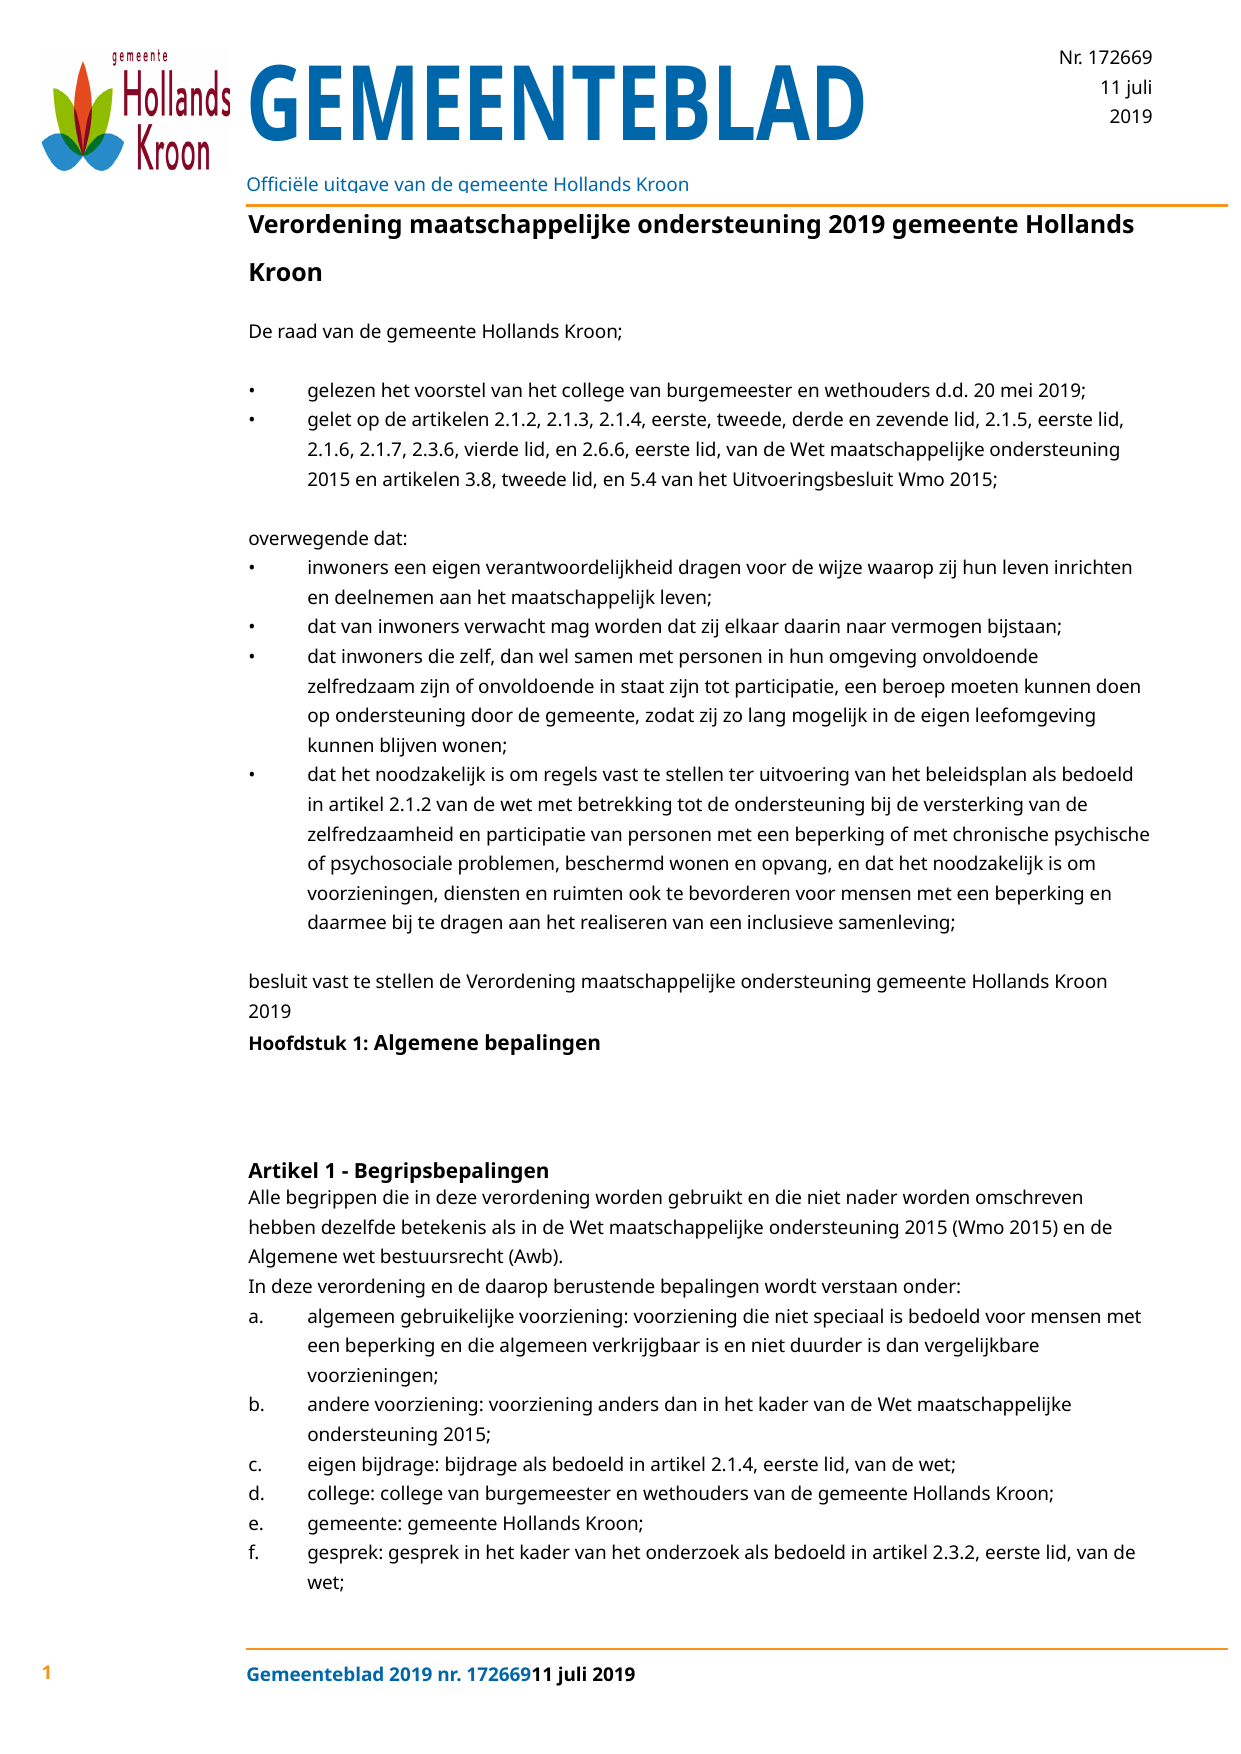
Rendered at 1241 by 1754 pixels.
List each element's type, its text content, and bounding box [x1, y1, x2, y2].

list college: college van burgemeester en wethouders van de gemeente Hollands Kroon; [248, 1480, 1152, 1506]
text De raad van de gemeente Hollands Kroon; [248, 318, 1152, 344]
text Verordening maatschappelijke ondersteuning 2019 gemeente Hollands Kroon [248, 207, 1152, 288]
list algemeen gebruikelijke voorziening: voorziening die niet speciaal is bedoeld voor mensen met een beperking en die algemeen verkrijgbaar is en niet duurder is dan vergelijkbare voorzieningen; [248, 1303, 1152, 1388]
text Alle begrippen die in deze verordening worden gebruikt en die niet nader worden omschreven hebben dezelfde betekenis als in de Wet maatschappelijke ondersteuning 2015 (Wmo 2015) en de Algemene wet bestuursrecht (Awb). [248, 1184, 1152, 1269]
list dat het noodzakelijk is om regels vast te stellen ter uitvoering van het beleidsplan als bedoeld in artikel 2.1.2 van de wet met betrekking tot de ondersteuning bij de versterking van de zelfredzaamheid en participatie van personen met een beperking of met chronische psychische of psychosociale problemen, beschermd wonen en opvang, en dat het noodzakelijk is om voorzieningen, diensten en ruimten ook te bevorderen voor mensen met een beperking en daarmee bij te dragen aan het realiseren van een inclusieve samenleving; [248, 762, 1152, 935]
list gelezen het voorstel van het college van burgemeester en wethouders d.d. 20 mei 2019; [248, 377, 1152, 403]
list gesprek: gesprek in het kader van het onderzoek als bedoeld in artikel 2.3.2, eerste lid, van de wet; [248, 1539, 1152, 1595]
list andere voorziening: voorziening anders dan in het kader van de Wet maatschappelijke ondersteuning 2015; [248, 1392, 1152, 1447]
text In deze verordening en de daarop berustende bepalingen wordt verstaan onder: [248, 1273, 1152, 1299]
list dat van inwoners verwacht mag worden dat zij elkaar daarin naar vermogen bijstaan; [248, 614, 1152, 639]
list eigen bijdrage: bijdrage als bedoeld in artikel 2.1.4, eerste lid, van de wet; [248, 1451, 1152, 1476]
picture [41, 47, 231, 172]
text overwegende dat: [248, 525, 1152, 551]
text Hoofdstuk 1: Algemene bepalingen [248, 1028, 1152, 1056]
list gelet op de artikelen 2.1.2, 2.1.3, 2.1.4, eerste, tweede, derde en zevende lid, 2.1.5, eerste lid, 2.1.6, 2.1.7, 2.3.6, vierde lid, en 2.6.6, eerste lid, van de Wet maatschappelijke ondersteuning 2015 en artikelen 3.8, tweede lid, en 5.4 van het Uitvoeringsbesluit Wmo 2015; [248, 407, 1152, 492]
list inwoners een eigen verantwoordelijkheid dragen voor de wijze waarop zij hun leven inrichten en deelnemen aan het maatschappelijk leven; [248, 554, 1152, 610]
text Artikel 1 - Begripsbepalingen [248, 1156, 1152, 1184]
text besluit vast te stellen de Verordening maatschappelijke ondersteuning gemeente Hollands Kroon 2019 [248, 969, 1152, 1024]
list dat inwoners die zelf, dan wel samen met personen in hun omgeving onvoldoende zelfredzaam zijn of onvoldoende in staat zijn tot participatie, een beroep moeten kunnen doen op ondersteuning door de gemeente, zodat zij zo lang mogelijk in de eigen leefomgeving kunnen blijven wonen; [248, 643, 1152, 758]
list gemeente: gemeente Hollands Kroon; [248, 1510, 1152, 1536]
